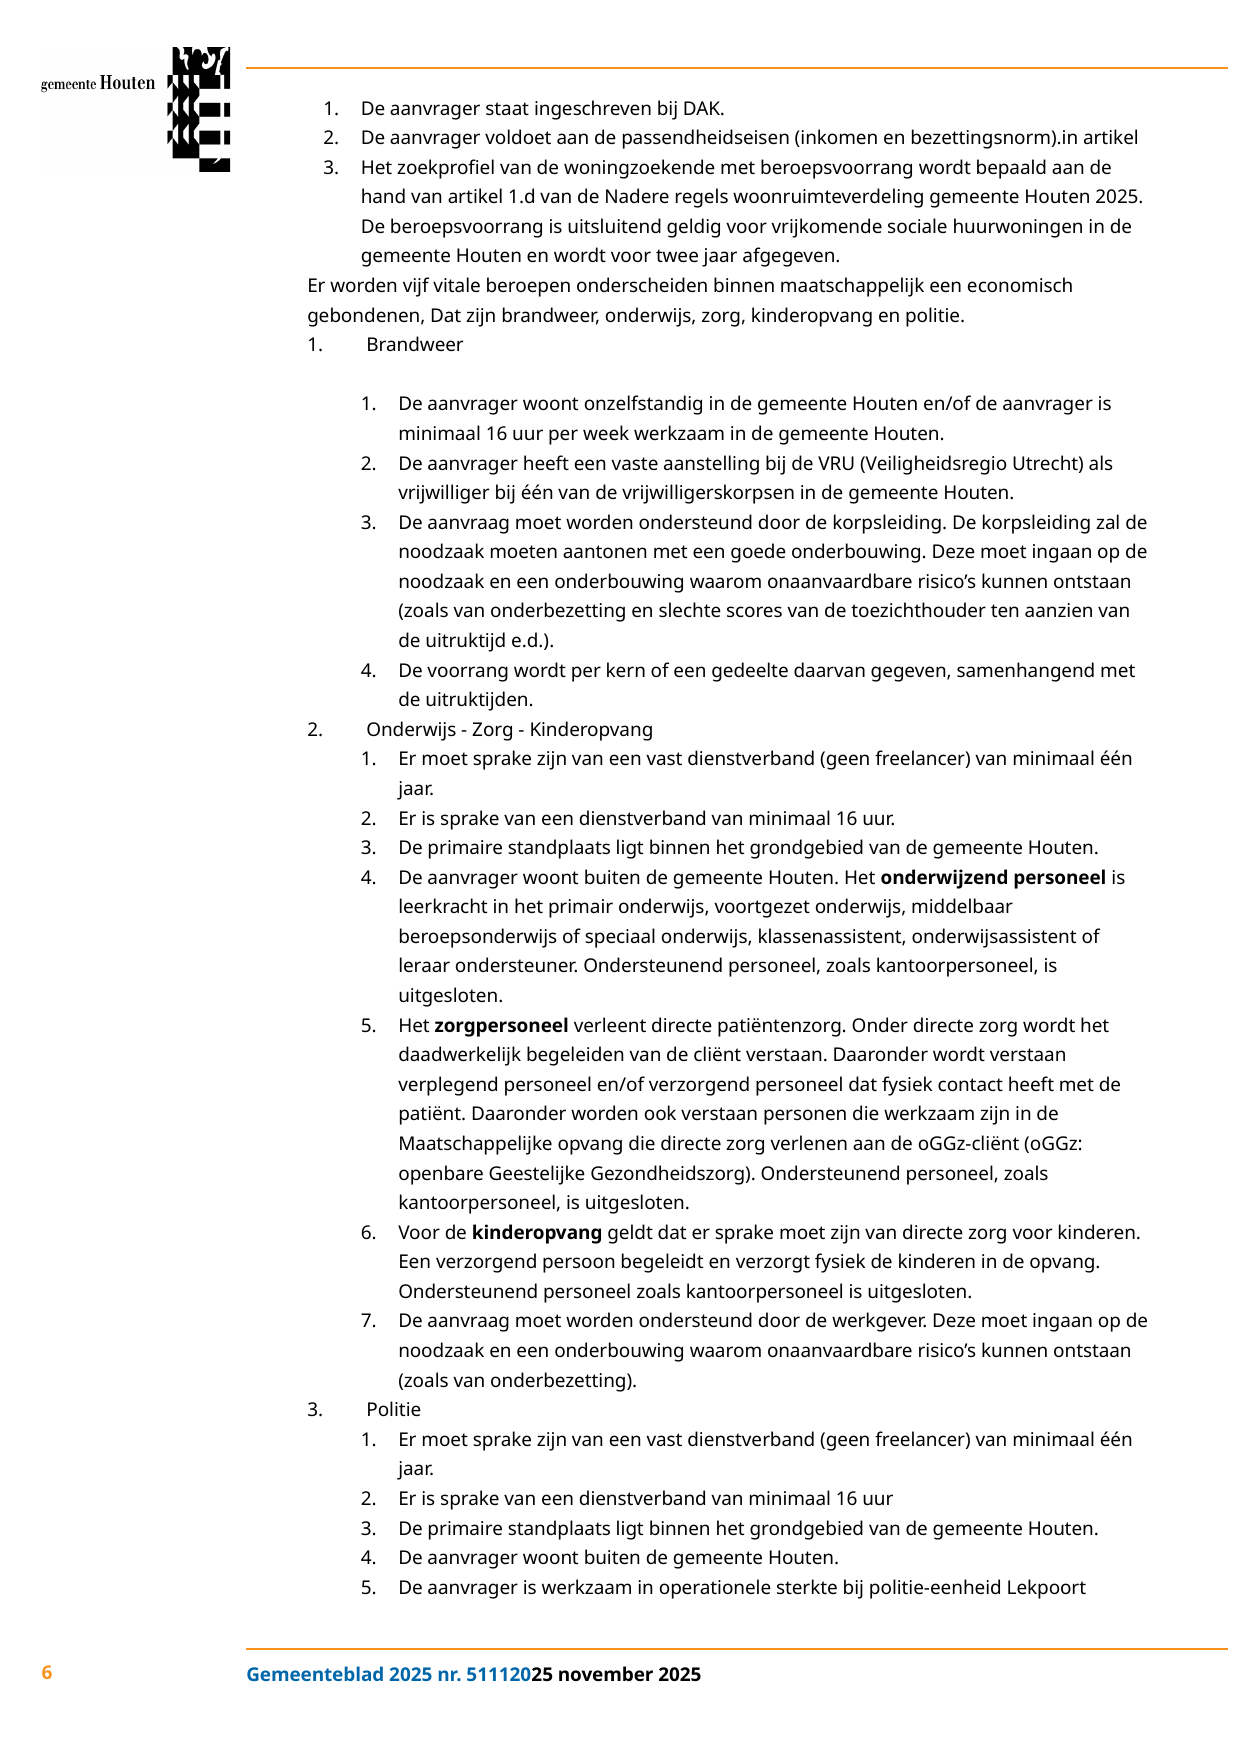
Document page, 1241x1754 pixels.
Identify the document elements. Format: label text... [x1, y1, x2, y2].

list Het zorgpersoneel verleent directe patiëntenzorg. Onder directe zorg wordt het daadwerkelijk begeleiden van de cliënt verstaan. Daaronder wordt verstaan verplegend personeel en/of verzorgend personeel dat fysiek contact heeft met de patiënt. Daaronder worden ook verstaan personen die werkzaam zijn in de Maatschappelijke opvang die directe zorg verlenen aan de oGGz-cliënt (oGGz: openbare Geestelijke Gezondheidszorg). Ondersteunend personeel, zoals kantoorpersoneel, is uitgesloten. [361, 1012, 1152, 1215]
list De aanvrager staat ingeschreven bij DAK. [323, 95, 1152, 121]
list De aanvrager woont buiten de gemeente Houten. Het onderwijzend personeel is leerkracht in het primair onderwijs, voortgezet onderwijs, middelbaar beroepsonderwijs of speciaal onderwijs, klassenassistent, onderwijsassistent of leraar ondersteuner. Ondersteunend personeel, zoals kantoorpersoneel, is uitgesloten. [361, 864, 1152, 1008]
picture [41, 47, 231, 172]
list De aanvraag moet worden ondersteund door de werkgever. Deze moet ingaan op de noodzaak en een onderbouwing waarom onaanvaardbare risico’s kunnen ontstaan (zoals van onderbezetting). [361, 1308, 1152, 1393]
list De primaire standplaats ligt binnen het grondgebied van de gemeente Houten. [361, 1515, 1152, 1541]
list Er worden vijf vitale beroepen onderscheiden binnen maatschappelijk een economisch gebondenen, Dat zijn brandweer, onderwijs, zorg, kinderopvang en politie. [248, 272, 1152, 328]
list Brandweer [307, 331, 1152, 357]
list Het zoekprofiel van de woningzoekende met beroepsvoorrang wordt bepaald aan de hand van artikel 1.d van de Nadere regels woonruimteverdeling gemeente Houten 2025. De beroepsvoorrang is uitsluitend geldig voor vrijkomende sociale huurwoningen in de gemeente Houten en wordt voor twee jaar afgegeven. [323, 154, 1152, 268]
list Er is sprake van een dienstverband van minimaal 16 uur. [361, 805, 1152, 831]
list De aanvrager heeft een vaste aanstelling bij de VRU (Veiligheidsregio Utrecht) als vrijwilliger bij één van de vrijwilligerskorpsen in de gemeente Houten. [361, 450, 1152, 505]
list De aanvraag moet worden ondersteund door de korpsleiding. De korpsleiding zal de noodzaak moeten aantonen met een goede onderbouwing. Deze moet ingaan op de noodzaak en een onderbouwing waarom onaanvaardbare risico’s kunnen ontstaan (zoals van onderbezetting en slechte scores van de toezichthouder ten aanzien van de uitruktijd e.d.). [361, 509, 1152, 653]
list Politie [307, 1396, 1152, 1422]
list De aanvrager woont buiten de gemeente Houten. [361, 1544, 1152, 1570]
list De voorrang wordt per kern of een gedeelte daarvan gegeven, samenhangend met de uitruktijden. [361, 657, 1152, 712]
list De aanvrager is werkzaam in operationele sterkte bij politie-eenheid Lekpoort [361, 1574, 1152, 1600]
list De primaire standplaats ligt binnen het grondgebied van de gemeente Houten. [361, 834, 1152, 860]
list Onderwijs - Zorg - Kinderopvang [307, 716, 1152, 742]
list Er moet sprake zijn van een vast dienstverband (geen freelancer) van minimaal één jaar. [361, 746, 1152, 801]
list De aanvrager voldoet aan de passendheidseisen (inkomen en bezettingsnorm).in artikel [323, 124, 1152, 150]
list Er is sprake van een dienstverband van minimaal 16 uur [361, 1485, 1152, 1511]
list Voor de kinderopvang geldt dat er sprake moet zijn van directe zorg voor kinderen. Een verzorgend persoon begeleidt en verzorgt fysiek de kinderen in de opvang. Ondersteunend personeel zoals kantoorpersoneel is uitgesloten. [361, 1219, 1152, 1304]
list Er moet sprake zijn van een vast dienstverband (geen freelancer) van minimaal één jaar. [361, 1426, 1152, 1481]
list De aanvrager woont onzelfstandig in de gemeente Houten en/of de aanvrager is minimaal 16 uur per week werkzaam in de gemeente Houten. [361, 391, 1152, 446]
